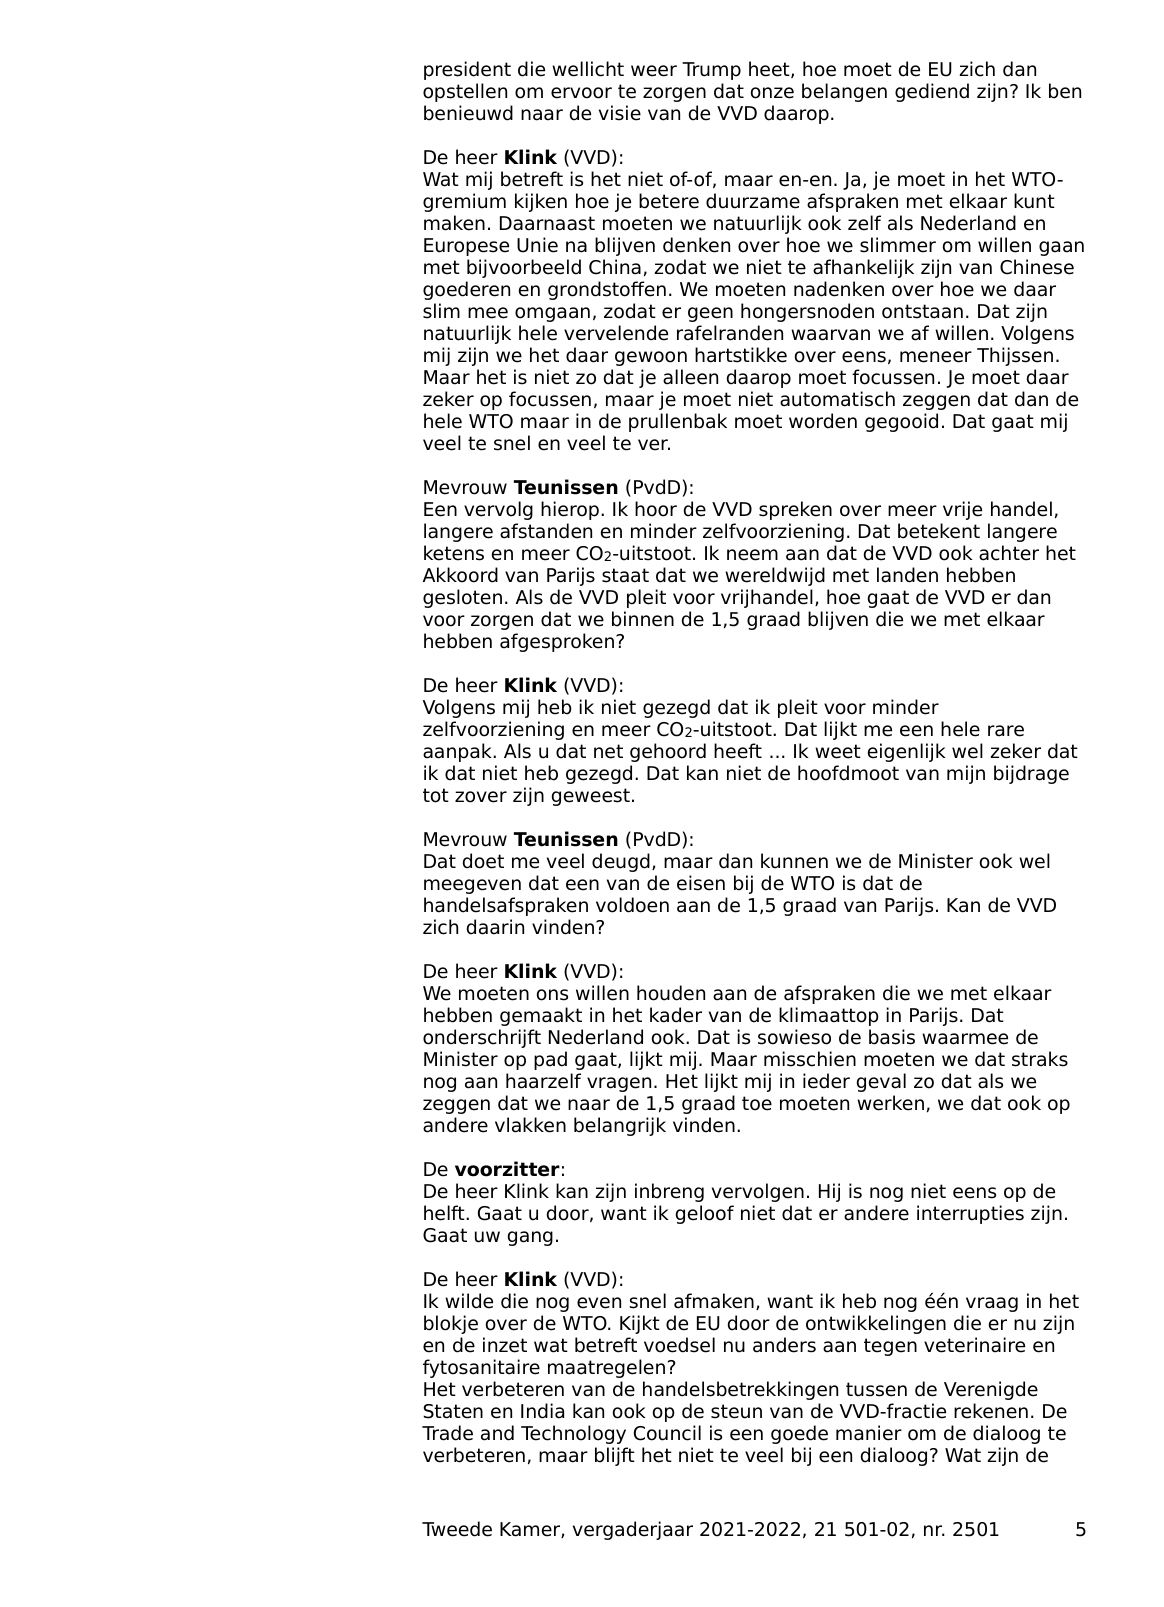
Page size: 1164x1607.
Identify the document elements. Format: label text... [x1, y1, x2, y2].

text De heer Klink (VVD): [422, 961, 1087, 983]
text Dat doet me veel deugd, maar dan kunnen we de Minister ook wel meegeven dat een van de eisen bij de WTO is dat de handelsafspraken voldoen aan de 1,5 graad van Parijs. Kan de VVD zich daarin vinden? [422, 851, 1087, 939]
text Ik wilde die nog even snel afmaken, want ik heb nog één vraag in het blokje over de WTO. Kijkt de EU door de ontwikkelingen die er nu zijn en de inzet wat betreft voedsel nu anders aan tegen veterinaire en fytosanitaire maatregelen? [422, 1291, 1087, 1379]
text Mevrouw Teunissen (PvdD): [422, 477, 1087, 499]
text Het verbeteren van de handelsbetrekkingen tussen de Verenigde Staten en India kan ook op de steun van de VVD-fractie rekenen. De Trade and Technology Council is een goede manier om de dialoog te verbeteren, maar blijft het niet te veel bij een dialoog? Wat zijn de [422, 1379, 1087, 1467]
text De heer Klink kan zijn inbreng vervolgen. Hij is nog niet eens op de helft. Gaat u door, want ik geloof niet dat er andere interrupties zijn. Gaat uw gang. [422, 1181, 1087, 1247]
text Een vervolg hierop. Ik hoor de VVD spreken over meer vrije handel, langere afstanden en minder zelfvoorziening. Dat betekent langere ketens en meer CO2-uitstoot. Ik neem aan dat de VVD ook achter het Akkoord van Parijs staat dat we wereldwijd met landen hebben gesloten. Als de VVD pleit voor vrijhandel, hoe gaat de VVD er dan voor zorgen dat we binnen de 1,5 graad blijven die we met elkaar hebben afgesproken? [422, 499, 1087, 653]
text president die wellicht weer Trump heet, hoe moet de EU zich dan opstellen om ervoor te zorgen dat onze belangen gediend zijn? Ik ben benieuwd naar de visie van de VVD daarop. [422, 59, 1087, 125]
text De heer Klink (VVD): [422, 675, 1087, 697]
text We moeten ons willen houden aan de afspraken die we met elkaar hebben gemaakt in het kader van de klimaattop in Parijs. Dat onderschrijft Nederland ook. Dat is sowieso de basis waarmee de Minister op pad gaat, lijkt mij. Maar misschien moeten we dat straks nog aan haarzelf vragen. Het lijkt mij in ieder geval zo dat als we zeggen dat we naar de 1,5 graad toe moeten werken, we dat ook op andere vlakken belangrijk vinden. [422, 983, 1087, 1137]
text Wat mij betreft is het niet of-of, maar en-en. Ja, je moet in het WTO-gremium kijken hoe je betere duurzame afspraken met elkaar kunt maken. Daarnaast moeten we natuurlijk ook zelf als Nederland en Europese Unie na blijven denken over hoe we slimmer om willen gaan met bijvoorbeeld China, zodat we niet te afhankelijk zijn van Chinese goederen en grondstoffen. We moeten nadenken over hoe we daar slim mee omgaan, zodat er geen hongersnoden ontstaan. Dat zijn natuurlijk hele vervelende rafelranden waarvan we af willen. Volgens mij zijn we het daar gewoon hartstikke over eens, meneer Thijssen. Maar het is niet zo dat je alleen daarop moet focussen. Je moet daar zeker op focussen, maar je moet niet automatisch zeggen dat dan de hele WTO maar in de prullenbak moet worden gegooid. Dat gaat mij veel te snel en veel te ver. [422, 169, 1087, 455]
text Mevrouw Teunissen (PvdD): [422, 829, 1087, 851]
text De heer Klink (VVD): [422, 147, 1087, 169]
text De heer Klink (VVD): [422, 1269, 1087, 1291]
text De voorzitter: [422, 1159, 1087, 1181]
text Volgens mij heb ik niet gezegd dat ik pleit voor minder zelfvoorziening en meer CO2-uitstoot. Dat lijkt me een hele rare aanpak. Als u dat net gehoord heeft ... Ik weet eigenlijk wel zeker dat ik dat niet heb gezegd. Dat kan niet de hoofdmoot van mijn bijdrage tot zover zijn geweest. [422, 697, 1087, 807]
